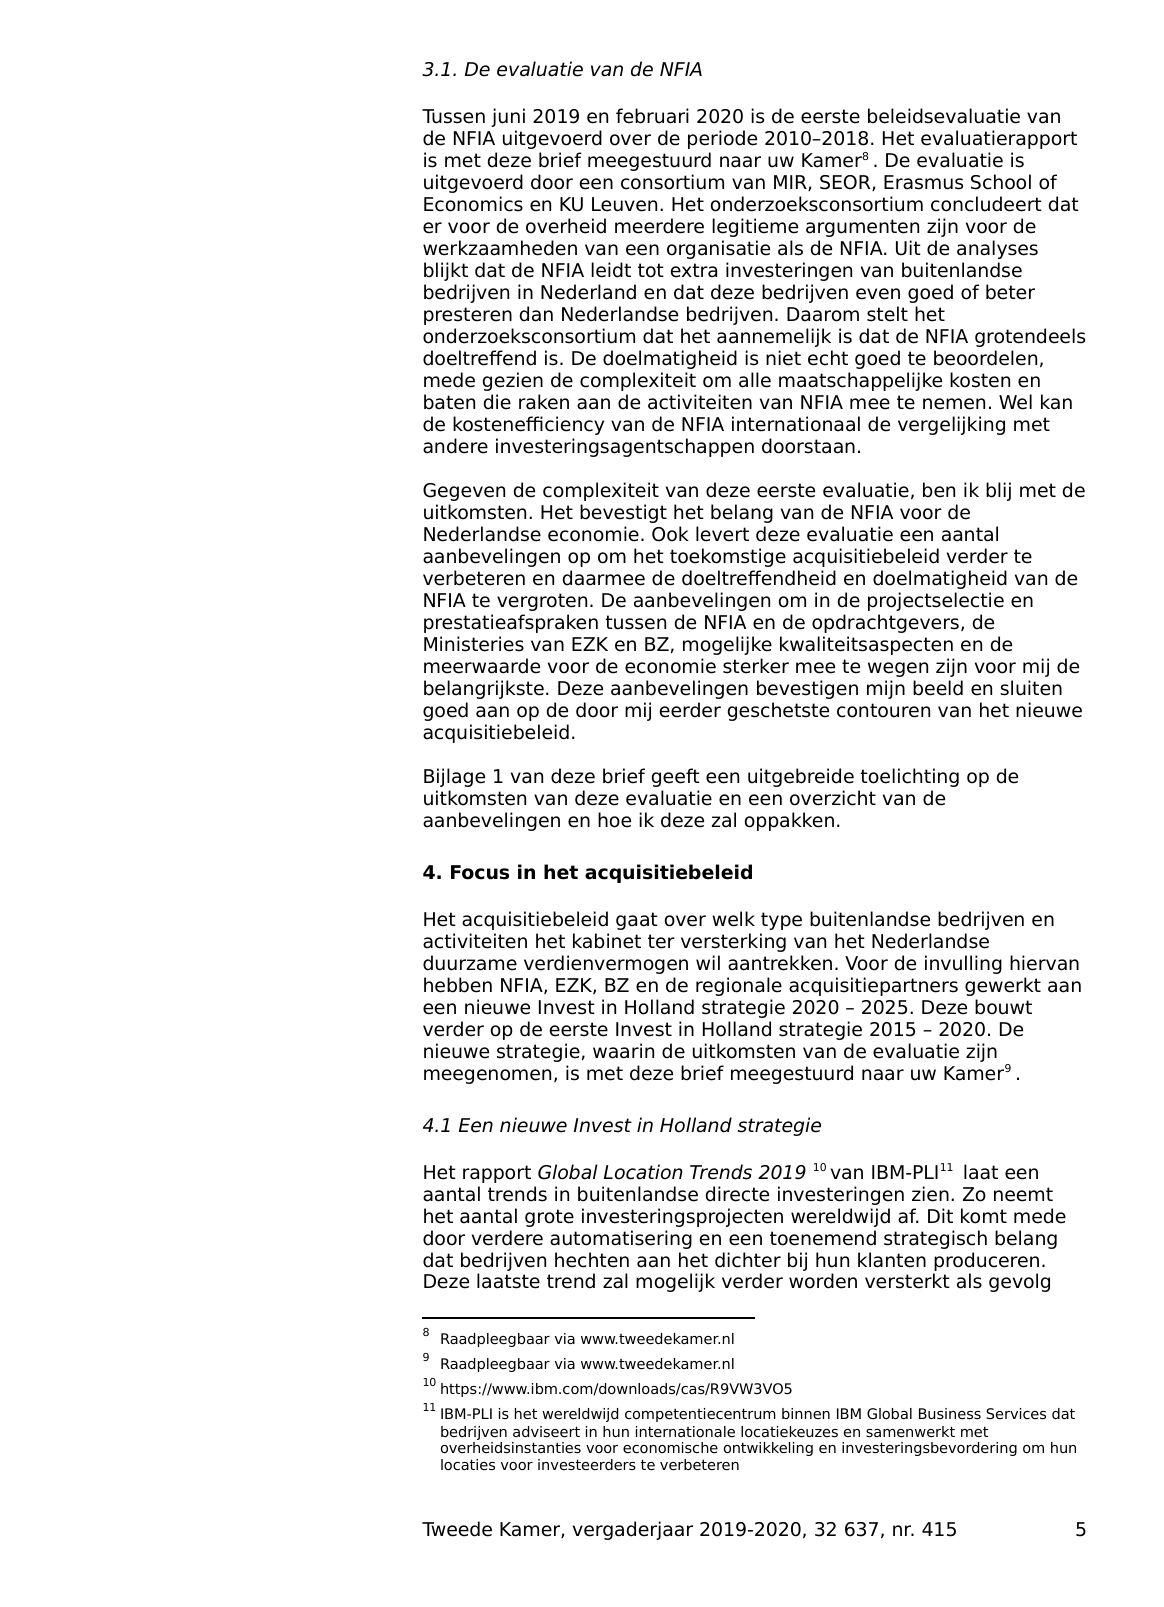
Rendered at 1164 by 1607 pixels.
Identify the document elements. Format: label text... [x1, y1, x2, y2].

subtitle 4.1 Een nieuwe Invest in Holland strategie [422, 1114, 1087, 1137]
text Tussen juni 2019 en februari 2020 is de eerste beleidsevaluatie van de NFIA uitgevoerd over de periode 2010–2018. Het evaluatierapport is met deze brief meegestuurd naar uw Kamer. De evaluatie is uitgevoerd door een consortium van MIR, SEOR, Erasmus School of Economics en KU Leuven. Het onderzoeksconsortium concludeert dat er voor de overheid meerdere legitieme argumenten zijn voor de werkzaamheden van een organisatie als de NFIA. Uit de analyses blijkt dat de NFIA leidt tot extra investeringen van buitenlandse bedrijven in Nederland en dat deze bedrijven even goed of beter presteren dan Nederlandse bedrijven. Daarom stelt het onderzoeksconsortium dat het aannemelijk is dat de NFIA grotendeels doeltreffend is. De doelmatigheid is niet echt goed te beoordelen, mede gezien de complexiteit om alle maatschappelijke kosten en baten die raken aan de activiteiten van NFIA mee te nemen. Wel kan de kostenefficiency van de NFIA internationaal de vergelijking met andere investeringsagentschappen doorstaan. [422, 106, 1087, 458]
subtitle 3.1. De evaluatie van de NFIA [422, 59, 1087, 81]
text Raadpleegbaar via www.tweedekamer.nl [422, 1327, 1087, 1349]
text Raadpleegbaar via www.tweedekamer.nl [422, 1352, 1087, 1374]
subtitle 4. Focus in het acquisitiebeleid [422, 862, 1087, 884]
text Het rapport Global Location Trends 2019 van IBM-PLI laat een aantal trends in buitenlandse directe investeringen zien. Zo neemt het aantal grote investeringsprojecten wereldwijd af. Dit komt mede door verdere automatisering en een toenemend strategisch belang dat bedrijven hechten aan het dichter bij hun klanten produceren. Deze laatste trend zal mogelijk verder worden versterkt als gevolg [422, 1162, 1087, 1293]
text Gegeven de complexiteit van deze eerste evaluatie, ben ik blij met de uitkomsten. Het bevestigt het belang van de NFIA voor de Nederlandse economie. Ook levert deze evaluatie een aantal aanbevelingen op om het toekomstige acquisitiebeleid verder te verbeteren en daarmee de doeltreffendheid en doelmatigheid van de NFIA te vergroten. De aanbevelingen om in de projectselectie en prestatieafspraken tussen de NFIA en de opdrachtgevers, de Ministeries van EZK en BZ, mogelijke kwaliteitsaspecten en de meerwaarde voor de economie sterker mee te wegen zijn voor mij de belangrijkste. Deze aanbevelingen bevestigen mijn beeld en sluiten goed aan op de door mij eerder geschetste contouren van het nieuwe acquisitiebeleid. [422, 480, 1087, 744]
text Het acquisitiebeleid gaat over welk type buitenlandse bedrijven en activiteiten het kabinet ter versterking van het Nederlandse duurzame verdienvermogen wil aantrekken. Voor de invulling hiervan hebben NFIA, EZK, BZ en de regionale acquisitiepartners gewerkt aan een nieuwe Invest in Holland strategie 2020 – 2025. Deze bouwt verder op de eerste Invest in Holland strategie 2015 – 2020. De nieuwe strategie, waarin de uitkomsten van de evaluatie zijn meegenomen, is met deze brief meegestuurd naar uw Kamer. [422, 909, 1087, 1084]
text https://www.ibm.com/downloads/cas/R9VW3VO5 [422, 1377, 1087, 1399]
text Bijlage 1 van deze brief geeft een uitgebreide toelichting op de uitkomsten van deze evaluatie en een overzicht van de aanbevelingen en hoe ik deze zal oppakken. [422, 766, 1087, 832]
text IBM-PLI is het wereldwijd competentiecentrum binnen IBM Global Business Services dat bedrijven adviseert in hun internationale locatiekeuzes en samenwerkt met overheidsinstanties voor economische ontwikkeling en investeringsbevordering om hun locaties voor investeerders te verbeteren [422, 1402, 1087, 1474]
